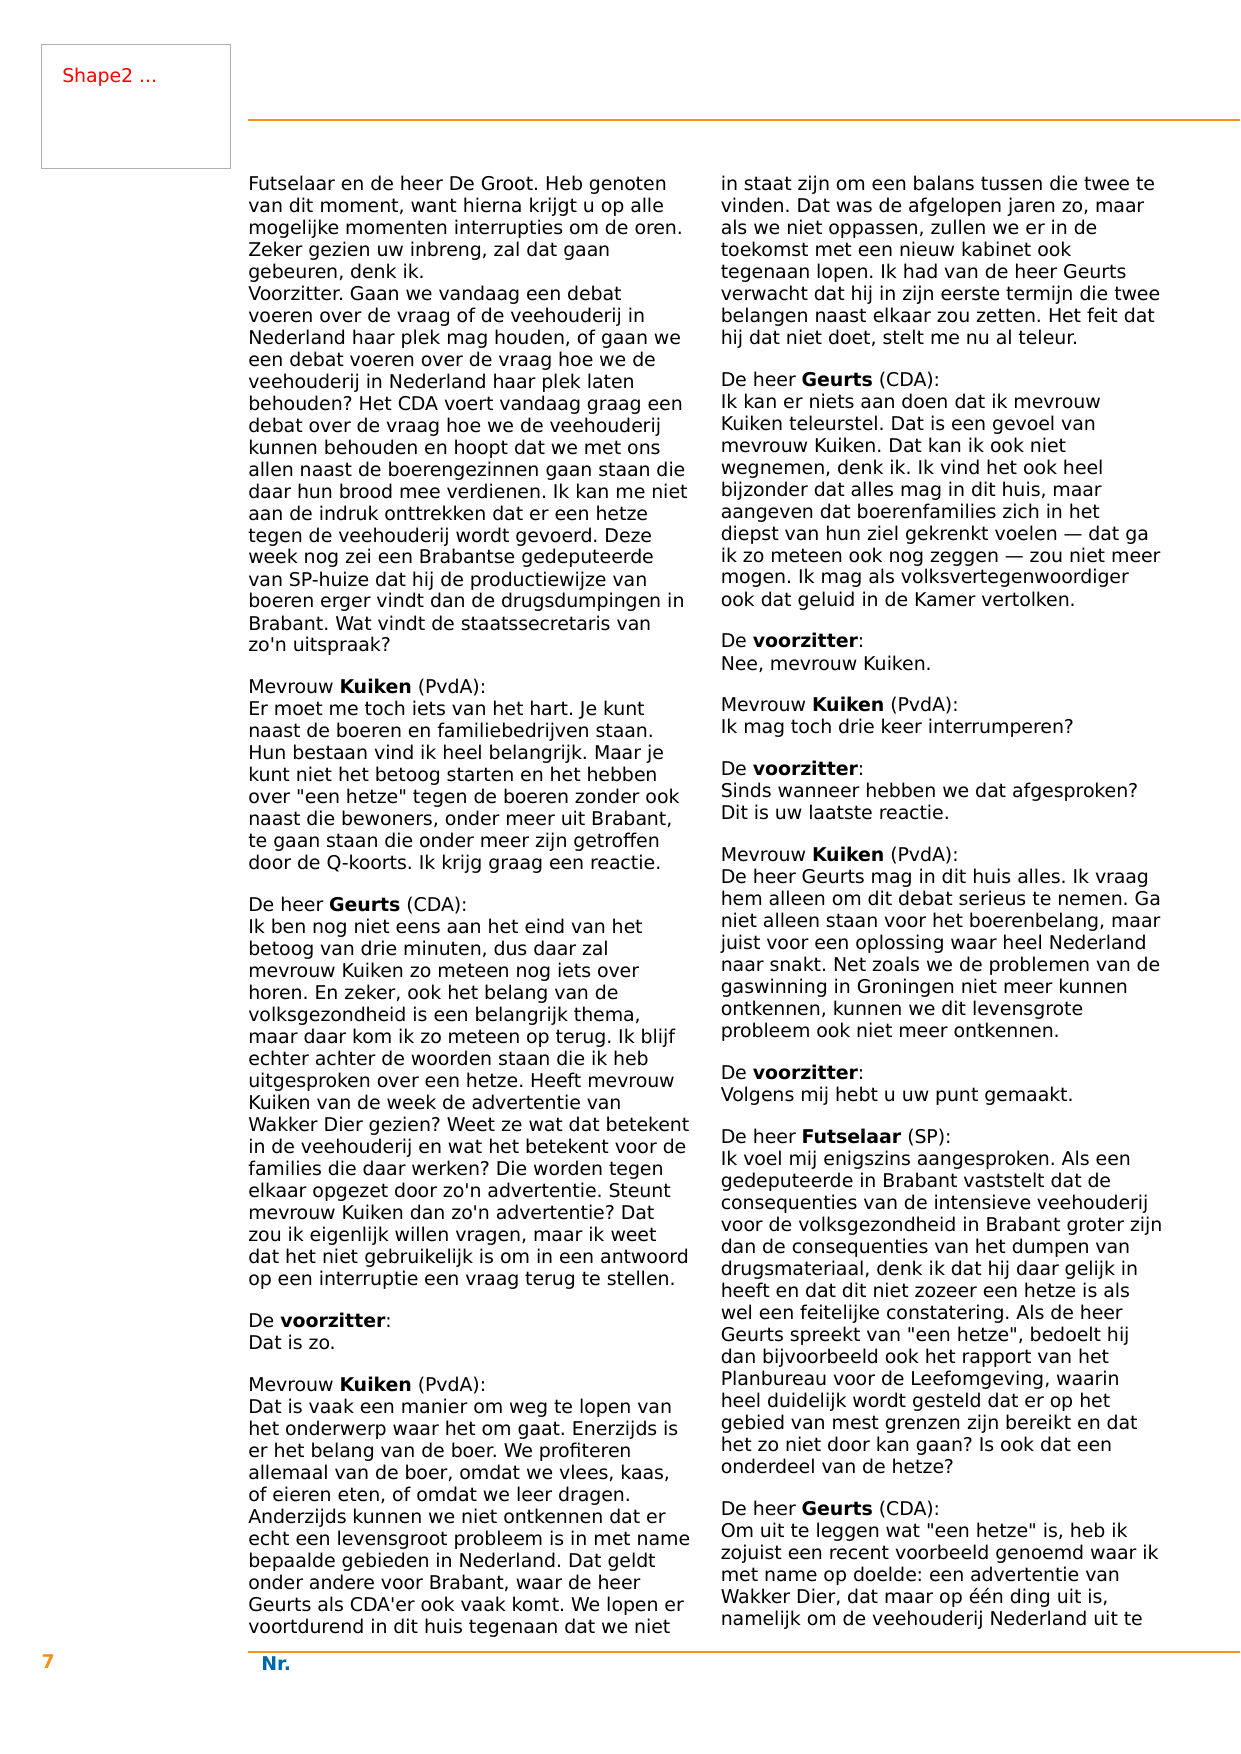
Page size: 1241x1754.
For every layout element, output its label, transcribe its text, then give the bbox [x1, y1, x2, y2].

text De voorzitter: [721, 758, 1163, 780]
text Futselaar en de heer De Groot. Heb genoten van dit moment, want hierna krijgt u op alle mogelijke momenten interrupties om de oren. Zeker gezien uw inbreng, zal dat gaan gebeuren, denk ik. [248, 173, 691, 283]
text Om uit te leggen wat "een hetze" is, heb ik zojuist een recent voorbeeld genoemd waar ik met name op doelde: een advertentie van Wakker Dier, dat maar op één ding uit is, namelijk om de veehouderij Nederland uit te [721, 1520, 1163, 1629]
text Dat is zo. [248, 1332, 691, 1354]
text De heer Geurts (CDA): [721, 369, 1163, 391]
text Dat is vaak een manier om weg te lopen van het onderwerp waar het om gaat. Enerzijds is er het belang van de boer. We profiteren allemaal van de boer, omdat we vlees, kaas, of eieren eten, of omdat we leer dragen. Anderzijds kunnen we niet ontkennen dat er echt een levensgroot probleem is in met name bepaalde gebieden in Nederland. Dat geldt onder andere voor Brabant, waar de heer Geurts als CDA'er ook vaak komt. We lopen er voortdurend in dit huis tegenaan dat we niet [248, 1396, 691, 1637]
text Ik voel mij enigszins aangesproken. Als een gedeputeerde in Brabant vaststelt dat de consequenties van de intensieve veehouderij voor de volksgezondheid in Brabant groter zijn dan de consequenties van het dumpen van drugsmateriaal, denk ik dat hij daar gelijk in heeft en dat dit niet zozeer een hetze is als wel een feitelijke constatering. Als de heer Geurts spreekt van "een hetze", bedoelt hij dan bijvoorbeeld ook het rapport van het Planbureau voor de Leefomgeving, waarin heel duidelijk wordt gesteld dat er op het gebied van mest grenzen zijn bereikt en dat het zo niet door kan gaan? Is ook dat een onderdeel van de hetze? [721, 1148, 1163, 1478]
text De heer Futselaar (SP): [721, 1126, 1163, 1148]
text Mevrouw Kuiken (PvdA): [721, 694, 1163, 716]
text Mevrouw Kuiken (PvdA): [721, 844, 1163, 866]
text De voorzitter: [248, 1310, 691, 1332]
text Ik ben nog niet eens aan het eind van het betoog van drie minuten, dus daar zal mevrouw Kuiken zo meteen nog iets over horen. En zeker, ook het belang van de volksgezondheid is een belangrijk thema, maar daar kom ik zo meteen op terug. Ik blijf echter achter de woorden staan die ik heb uitgesproken over een hetze. Heeft mevrouw Kuiken van de week de advertentie van Wakker Dier gezien? Weet ze wat dat betekent in de veehouderij en wat het betekent voor de families die daar werken? Die worden tegen elkaar opgezet door zo'n advertentie. Steunt mevrouw Kuiken dan zo'n advertentie? Dat zou ik eigenlijk willen vragen, maar ik weet dat het niet gebruikelijk is om in een antwoord op een interruptie een vraag terug te stellen. [248, 916, 691, 1290]
text Volgens mij hebt u uw punt gemaakt. [721, 1084, 1163, 1106]
text Sinds wanneer hebben we dat afgesproken? Dit is uw laatste reactie. [721, 780, 1163, 824]
text Er moet me toch iets van het hart. Je kunt naast de boeren en familiebedrijven staan. Hun bestaan vind ik heel belangrijk. Maar je kunt niet het betoog starten en het hebben over "een hetze" tegen de boeren zonder ook naast die bewoners, onder meer uit Brabant, te gaan staan die onder meer zijn getroffen door de Q-koorts. Ik krijg graag een reactie. [248, 698, 691, 874]
text Voorzitter. Gaan we vandaag een debat voeren over de vraag of de veehouderij in Nederland haar plek mag houden, of gaan we een debat voeren over de vraag hoe we de veehouderij in Nederland haar plek laten behouden? Het CDA voert vandaag graag een debat over de vraag hoe we de veehouderij kunnen behouden en hoopt dat we met ons allen naast de boerengezinnen gaan staan die daar hun brood mee verdienen. Ik kan me niet aan de indruk onttrekken dat er een hetze tegen de veehouderij wordt gevoerd. Deze week nog zei een Brabantse gedeputeerde van SP-huize dat hij de productiewijze van boeren erger vindt dan de drugsdumpingen in Brabant. Wat vindt de staatssecretaris van zo'n uitspraak? [248, 283, 691, 656]
text Nee, mevrouw Kuiken. [721, 652, 1163, 674]
text De heer Geurts (CDA): [248, 894, 691, 916]
text Ik kan er niets aan doen dat ik mevrouw Kuiken teleurstel. Dat is een gevoel van mevrouw Kuiken. Dat kan ik ook niet wegnemen, denk ik. Ik vind het ook heel bijzonder dat alles mag in dit huis, maar aangeven dat boerenfamilies zich in het diepst van hun ziel gekrenkt voelen — dat ga ik zo meteen ook nog zeggen — zou niet meer mogen. Ik mag als volksvertegenwoordiger ook dat geluid in de Kamer vertolken. [721, 391, 1163, 610]
text De voorzitter: [721, 1062, 1163, 1084]
text Ik mag toch drie keer interrumperen? [721, 716, 1163, 738]
text De voorzitter: [721, 630, 1163, 652]
text in staat zijn om een balans tussen die twee te vinden. Dat was de afgelopen jaren zo, maar als we niet oppassen, zullen we er in de toekomst met een nieuw kabinet ook tegenaan lopen. Ik had van de heer Geurts verwacht dat hij in zijn eerste termijn die twee belangen naast elkaar zou zetten. Het feit dat hij dat niet doet, stelt me nu al teleur. [721, 173, 1163, 349]
text Mevrouw Kuiken (PvdA): [248, 1374, 691, 1396]
text Mevrouw Kuiken (PvdA): [248, 676, 691, 698]
text De heer Geurts mag in dit huis alles. Ik vraag hem alleen om dit debat serieus te nemen. Ga niet alleen staan voor het boerenbelang, maar juist voor een oplossing waar heel Nederland naar snakt. Net zoals we de problemen van de gaswinning in Groningen niet meer kunnen ontkennen, kunnen we dit levensgrote probleem ook niet meer ontkennen. [721, 866, 1163, 1042]
text De heer Geurts (CDA): [721, 1498, 1163, 1520]
